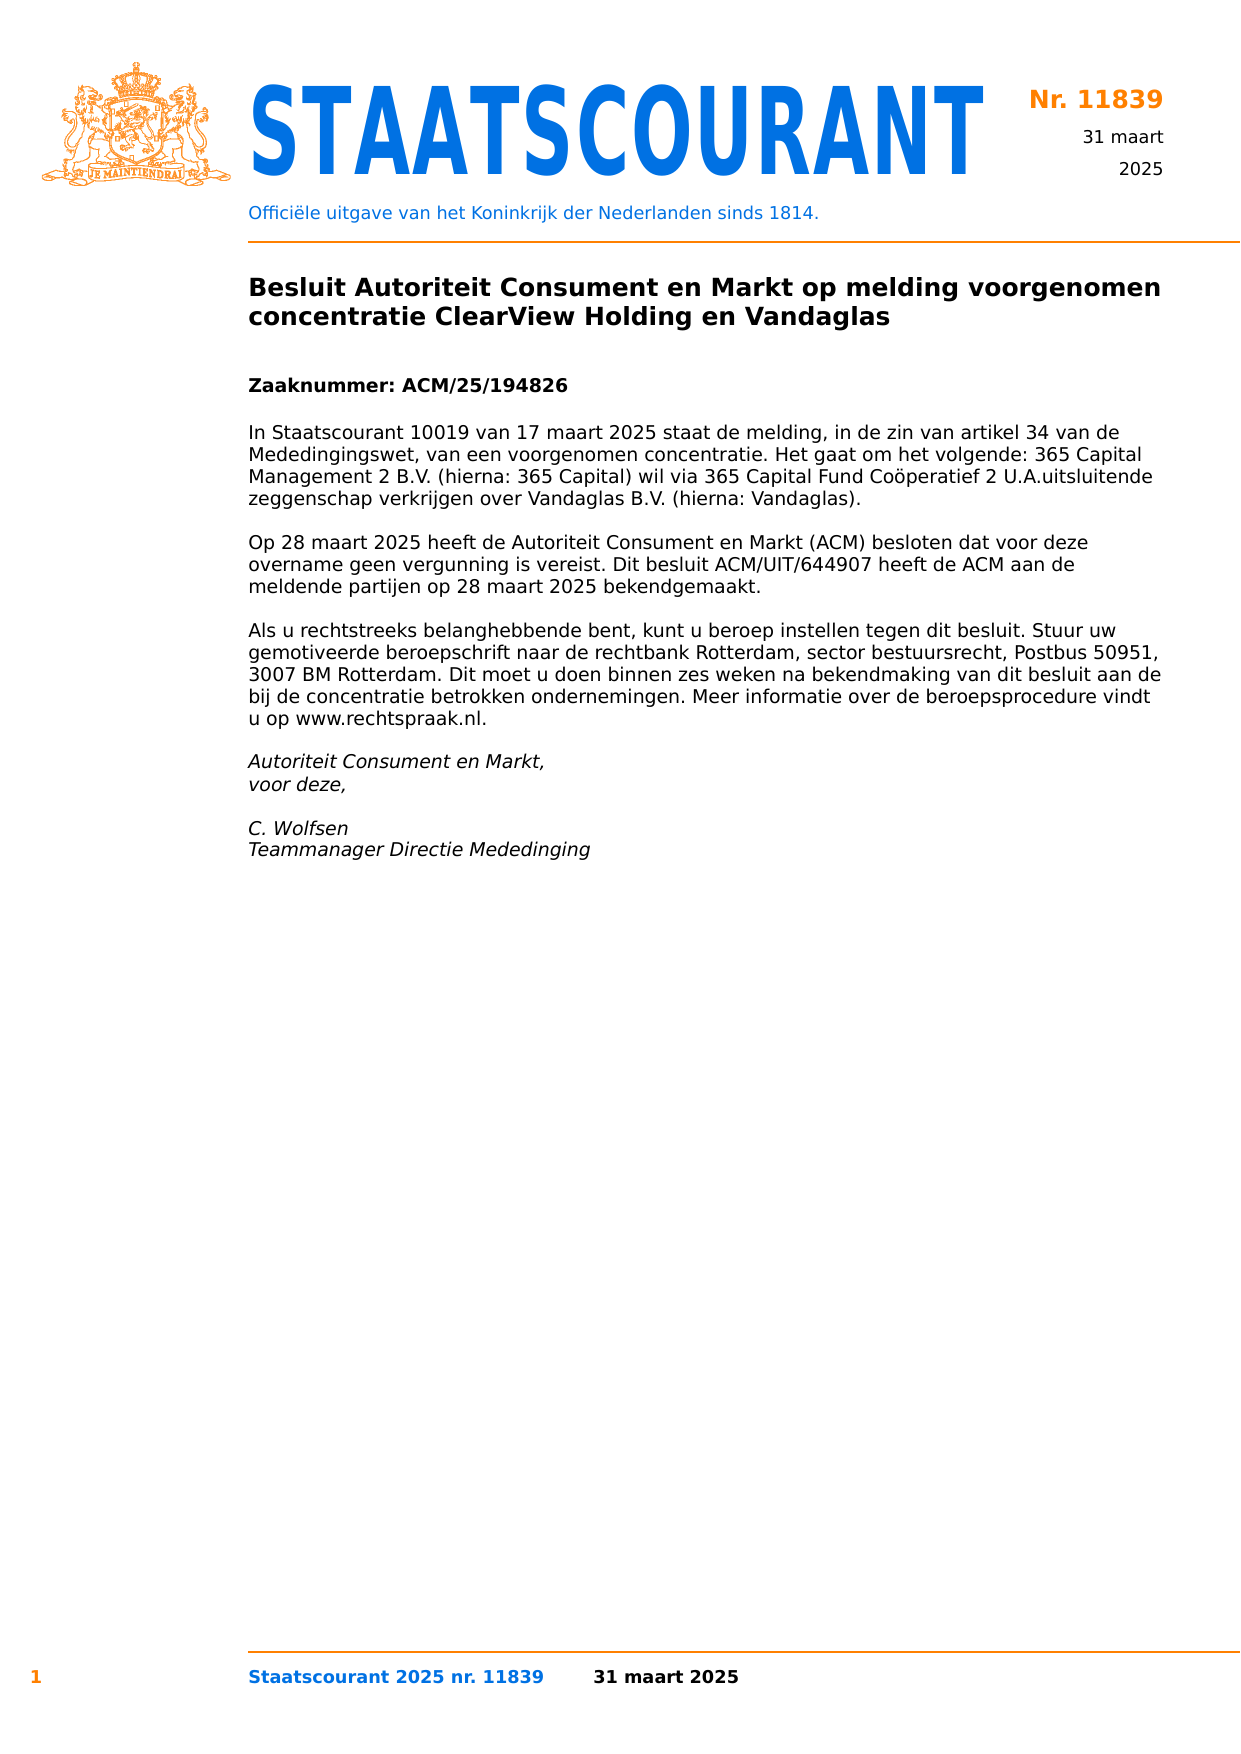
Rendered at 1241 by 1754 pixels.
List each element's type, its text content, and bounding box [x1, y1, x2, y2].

text In Staatscourant 10019 van 17 maart 2025 staat de melding, in de zin van artikel 34 van de Mededingingswet, van een voorgenomen concentratie. Het gaat om het volgende: 365 Capital Management 2 B.V. (hierna: 365 Capital) wil via 365 Capital Fund Coöperatief 2 U.A.uitsluitende zeggenschap verkrijgen over Vandaglas B.V. (hierna: Vandaglas). [248, 422, 1163, 510]
subtitle Besluit Autoriteit Consument en Markt op melding voorgenomen concentratie ClearView Holding en Vandaglas [248, 273, 1163, 331]
text Autoriteit Consument en Markt, voor deze, C. Wolfsen Teammanager Directie Mededinging [248, 751, 1163, 861]
table_header STAATSCOURANT [248, 62, 998, 203]
text Als u rechtstreeks belanghebbende bent, kunt u beroep instellen tegen dit besluit. Stuur uw gemotiveerde beroepschrift naar de rechtbank Rotterdam, sector bestuursrecht, Postbus 50951, 3007 BM Rotterdam. Dit moet u doen binnen zes weken na bekendmaking van dit besluit aan de bij de concentratie betrokken ondernemingen. Meer informatie over de beroepsprocedure vindt u op www.rechtspraak.nl. [248, 620, 1163, 729]
table_cell Officiële uitgave van het Koninkrijk der Nederlanden sinds 1814. [248, 203, 1240, 241]
table_cell 2025 [998, 153, 1240, 203]
table_cell 31 maart [998, 121, 1240, 153]
picture [41, 62, 231, 186]
table_header Nr. 11839 [998, 62, 1240, 121]
text Op 28 maart 2025 heeft de Autoriteit Consument en Markt (ACM) besloten dat voor deze overname geen vergunning is vereist. Dit besluit ACM/UIT/644907 heeft de ACM aan de meldende partijen op 28 maart 2025 bekendgemaakt. [248, 532, 1163, 598]
subtitle Zaaknummer: ACM/25/194826 [248, 375, 1163, 397]
table_header [25, 62, 248, 241]
